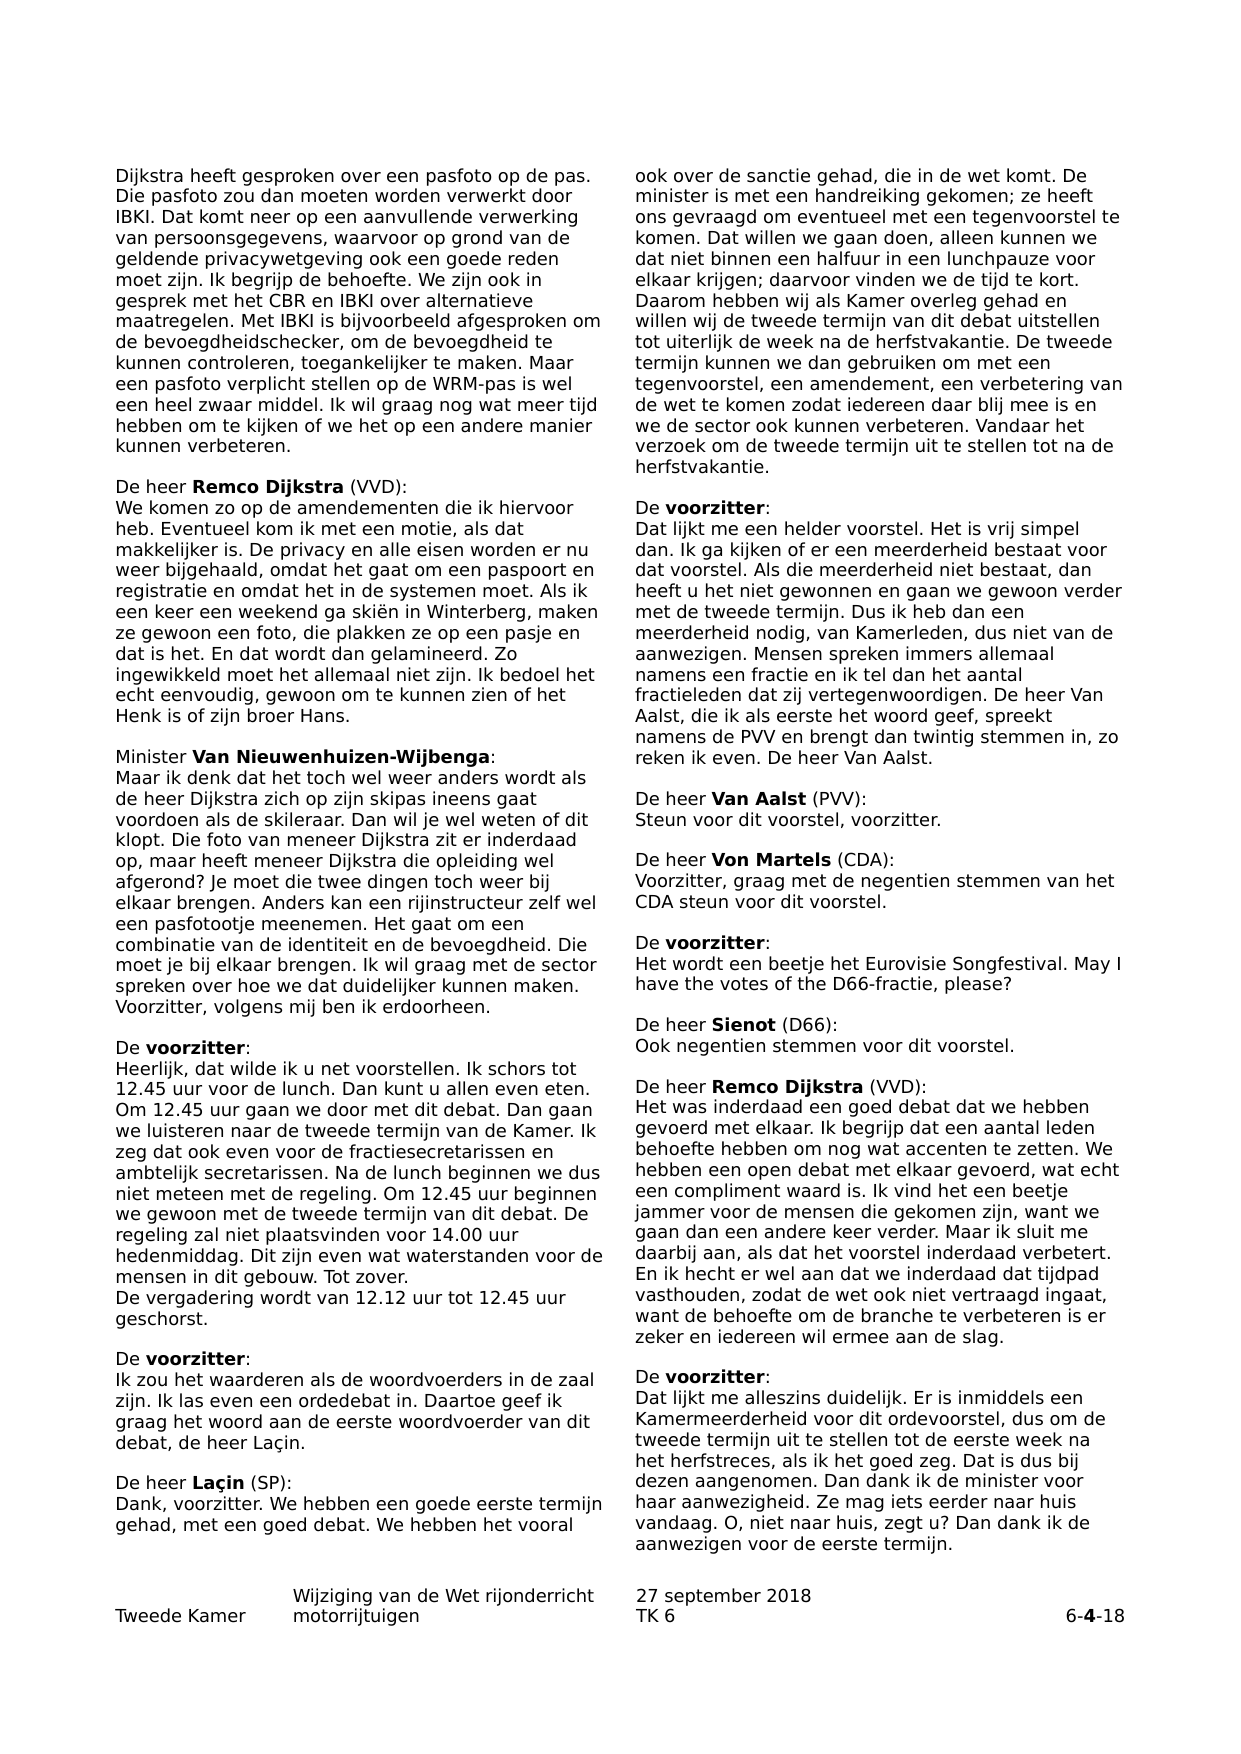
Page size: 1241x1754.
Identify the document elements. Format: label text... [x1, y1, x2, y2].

text De heer Remco Dijkstra (VVD): [635, 1076, 1125, 1097]
text De voorzitter: [635, 1367, 1125, 1388]
text De voorzitter: [635, 498, 1125, 518]
text Ik zou het waarderen als de woordvoerders in de zaal zijn. Ik las even een ordedebat in. Daartoe geef ik graag het woord aan de eerste woordvoerder van dit debat, de heer Laçin. [115, 1370, 605, 1453]
text Dank, voorzitter. We hebben een goede eerste termijn gehad, met een goed debat. We hebben het vooral [115, 1494, 605, 1536]
text De heer Sienot (D66): [635, 1015, 1125, 1036]
text Maar ik denk dat het toch wel weer anders wordt als de heer Dijkstra zich op zijn skipas ineens gaat voordoen als de skileraar. Dan wil je wel weten of dit klopt. Die foto van meneer Dijkstra zit er inderdaad op, maar heeft meneer Dijkstra die opleiding wel afgerond? Je moet die twee dingen toch weer bij elkaar brengen. Anders kan een rijinstructeur zelf wel een pasfotootje meenemen. Het gaat om een combinatie van de identiteit en de bevoegdheid. Die moet je bij elkaar brengen. Ik wil graag met de sector spreken over hoe we dat duidelijker kunnen maken. [115, 768, 605, 997]
text Het wordt een beetje het Eurovisie Songfestival. May I have the votes of the D66-fractie, please? [635, 953, 1125, 995]
text We komen zo op de amendementen die ik hiervoor heb. Eventueel kom ik met een motie, als dat makkelijker is. De privacy en alle eisen worden er nu weer bijgehaald, omdat het gaat om een paspoort en registratie en omdat het in de systemen moet. Als ik een keer een weekend ga skiën in Winterberg, maken ze gewoon een foto, die plakken ze op een pasje en dat is het. En dat wordt dan gelamineerd. Zo ingewikkeld moet het allemaal niet zijn. Ik bedoel het echt eenvoudig, gewoon om te kunnen zien of het Henk is of zijn broer Hans. [115, 498, 605, 727]
text Dijkstra heeft gesproken over een pasfoto op de pas. Die pasfoto zou dan moeten worden verwerkt door IBKI. Dat komt neer op een aanvullende verwerking van persoonsgegevens, waarvoor op grond van de geldende privacywetgeving ook een goede reden moet zijn. Ik begrijp de behoefte. We zijn ook in gesprek met het CBR en IBKI over alternatieve maatregelen. Met IBKI is bijvoorbeeld afgesproken om de bevoegdheidschecker, om de bevoegdheid te kunnen controleren, toegankelijker te maken. Maar een pasfoto verplicht stellen op de WRM-pas is wel een heel zwaar middel. Ik wil graag nog wat meer tijd hebben om te kijken of we het op een andere manier kunnen verbeteren. [115, 165, 605, 457]
text De vergadering wordt van 12.12 uur tot 12.45 uur geschorst. [115, 1287, 605, 1329]
text Ook negentien stemmen voor dit voorstel. [635, 1036, 1125, 1056]
text Voorzitter, volgens mij ben ik erdoorheen. [115, 997, 605, 1018]
text De heer Laçin (SP): [115, 1473, 605, 1494]
text Dat lijkt me alleszins duidelijk. Er is inmiddels een Kamermeerderheid voor dit ordevoorstel, dus om de tweede termijn uit te stellen tot de eerste week na het herfstreces, als ik het goed zeg. Dat is dus bij dezen aangenomen. Dan dank ik de minister voor haar aanwezigheid. Ze mag iets eerder naar huis vandaag. O, niet naar huis, zegt u? Dan dank ik de aanwezigen voor de eerste termijn. [635, 1388, 1125, 1554]
text Steun voor dit voorstel, voorzitter. [635, 809, 1125, 830]
text De voorzitter: [115, 1349, 605, 1370]
text Dat lijkt me een helder voorstel. Het is vrij simpel dan. Ik ga kijken of er een meerderheid bestaat voor dat voorstel. Als die meerderheid niet bestaat, dan heeft u het niet gewonnen en gaan we gewoon verder met de tweede termijn. Dus ik heb dan een meerderheid nodig, van Kamerleden, dus niet van de aanwezigen. Mensen spreken immers allemaal namens een fractie en ik tel dan het aantal fractieleden dat zij vertegenwoordigen. De heer Van Aalst, die ik als eerste het woord geef, spreekt namens de PVV en brengt dan twintig stemmen in, zo reken ik even. De heer Van Aalst. [635, 518, 1125, 768]
text Minister Van Nieuwenhuizen-Wijbenga: [115, 747, 605, 768]
text De heer Van Aalst (PVV): [635, 788, 1125, 809]
text De heer Remco Dijkstra (VVD): [115, 477, 605, 498]
text ook over de sanctie gehad, die in de wet komt. De minister is met een handreiking gekomen; ze heeft ons gevraagd om eventueel met een tegenvoorstel te komen. Dat willen we gaan doen, alleen kunnen we dat niet binnen een halfuur in een lunchpauze voor elkaar krijgen; daarvoor vinden we de tijd te kort. Daarom hebben wij als Kamer overleg gehad en willen wij de tweede termijn van dit debat uitstellen tot uiterlijk de week na de herfstvakantie. De tweede termijn kunnen we dan gebruiken om met een tegenvoorstel, een amendement, een verbetering van de wet te komen zodat iedereen daar blij mee is en we de sector ook kunnen verbeteren. Vandaar het verzoek om de tweede termijn uit te stellen tot na de herfstvakantie. [635, 165, 1125, 478]
text De voorzitter: [635, 932, 1125, 953]
text De heer Von Martels (CDA): [635, 850, 1125, 871]
text Het was inderdaad een goed debat dat we hebben gevoerd met elkaar. Ik begrijp dat een aantal leden behoefte hebben om nog wat accenten te zetten. We hebben een open debat met elkaar gevoerd, wat echt een compliment waard is. Ik vind het een beetje jammer voor de mensen die gekomen zijn, want we gaan dan een andere keer verder. Maar ik sluit me daarbij aan, als dat het voorstel inderdaad verbetert. En ik hecht er wel aan dat we inderdaad dat tijdpad vasthouden, zodat de wet ook niet vertraagd ingaat, want de behoefte om de branche te verbeteren is er zeker en iedereen wil ermee aan de slag. [635, 1097, 1125, 1347]
text Heerlijk, dat wilde ik u net voorstellen. Ik schors tot 12.45 uur voor de lunch. Dan kunt u allen even eten. Om 12.45 uur gaan we door met dit debat. Dan gaan we luisteren naar de tweede termijn van de Kamer. Ik zeg dat ook even voor de fractiesecretarissen en ambtelijk secretarissen. Na de lunch beginnen we dus niet meteen met de regeling. Om 12.45 uur beginnen we gewoon met de tweede termijn van dit debat. De regeling zal niet plaatsvinden voor 14.00 uur hedenmiddag. Dit zijn even wat waterstanden voor de mensen in dit gebouw. Tot zover. [115, 1058, 605, 1287]
text Voorzitter, graag met de negentien stemmen van het CDA steun voor dit voorstel. [635, 871, 1125, 912]
text De voorzitter: [115, 1038, 605, 1058]
